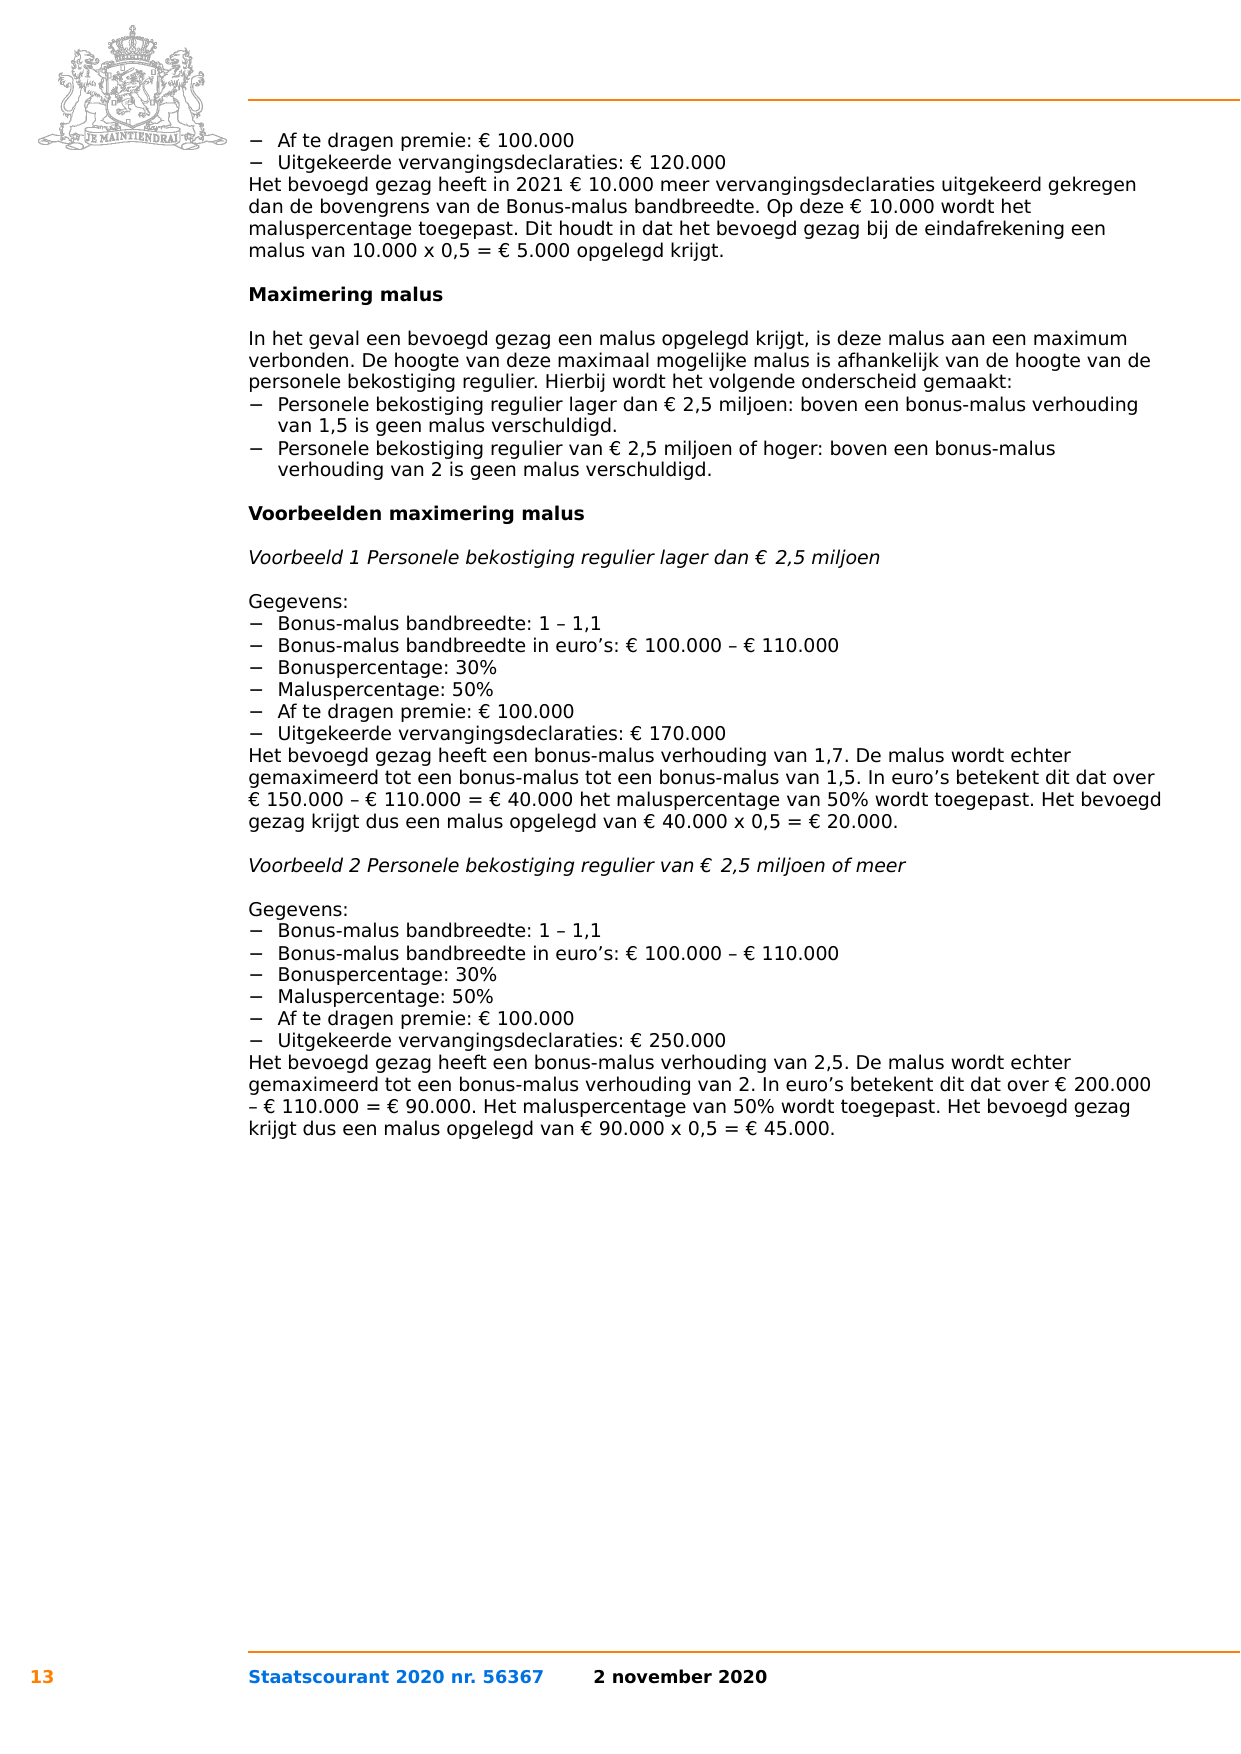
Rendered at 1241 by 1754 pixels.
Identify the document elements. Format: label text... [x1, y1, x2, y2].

subtitle Voorbeeld 1 Personele bekostiging regulier lager dan € 2,5 miljoen [248, 547, 1163, 569]
text − Maluspercentage: 50% [248, 679, 1163, 701]
picture [38, 25, 227, 150]
text Het bevoegd gezag heeft een bonus-malus verhouding van 2,5. De malus wordt echter gemaximeerd tot een bonus-malus verhouding van 2. In euro’s betekent dit dat over € 200.000 – € 110.000 = € 90.000. Het maluspercentage van 50% wordt toegepast. Het bevoegd gezag krijgt dus een malus opgelegd van € 90.000 x 0,5 = € 45.000. [248, 1052, 1163, 1140]
text − Uitgekeerde vervangingsdeclaraties: € 250.000 [248, 1030, 1163, 1052]
text − Af te dragen premie: € 100.000 [248, 701, 1163, 723]
subtitle Maximering malus [248, 284, 1163, 306]
text − Bonuspercentage: 30% [248, 657, 1163, 679]
subtitle Voorbeeld 2 Personele bekostiging regulier van € 2,5 miljoen of meer [248, 854, 1163, 877]
text Het bevoegd gezag heeft een bonus-malus verhouding van 1,7. De malus wordt echter gemaximeerd tot een bonus-malus tot een bonus-malus van 1,5. In euro’s betekent dit dat over € 150.000 – € 110.000 = € 40.000 het maluspercentage van 50% wordt toegepast. Het bevoegd gezag krijgt dus een malus opgelegd van € 40.000 x 0,5 = € 20.000. [248, 745, 1163, 833]
text − Bonus-malus bandbreedte in euro’s: € 100.000 – € 110.000 [248, 635, 1163, 657]
text Het bevoegd gezag heeft in 2021 € 10.000 meer vervangingsdeclaraties uitgekeerd gekregen dan de bovengrens van de Bonus-malus bandbreedte. Op deze € 10.000 wordt het maluspercentage toegepast. Dit houdt in dat het bevoegd gezag bij de eindafrekening een malus van 10.000 x 0,5 = € 5.000 opgelegd krijgt. [248, 174, 1163, 262]
text − Uitgekeerde vervangingsdeclaraties: € 170.000 [248, 723, 1163, 745]
text − Bonus-malus bandbreedte: 1 – 1,1 [248, 920, 1163, 942]
text − Bonus-malus bandbreedte in euro’s: € 100.000 – € 110.000 [248, 942, 1163, 964]
text − Af te dragen premie: € 100.000 [248, 130, 1163, 152]
subtitle Voorbeelden maximering malus [248, 503, 1163, 525]
text Gegevens: [248, 898, 1163, 920]
text − Personele bekostiging regulier van € 2,5 miljoen of hoger: boven een bonus-malus verhouding van 2 is geen malus verschuldigd. [248, 437, 1163, 481]
text − Personele bekostiging regulier lager dan € 2,5 miljoen: boven een bonus-malus verhouding van 1,5 is geen malus verschuldigd. [248, 393, 1163, 437]
text − Af te dragen premie: € 100.000 [248, 1008, 1163, 1030]
text − Bonuspercentage: 30% [248, 964, 1163, 986]
text − Maluspercentage: 50% [248, 986, 1163, 1008]
text Gegevens: [248, 591, 1163, 613]
text In het geval een bevoegd gezag een malus opgelegd krijgt, is deze malus aan een maximum verbonden. De hoogte van deze maximaal mogelijke malus is afhankelijk van de hoogte van de personele bekostiging regulier. Hierbij wordt het volgende onderscheid gemaakt: [248, 327, 1163, 393]
text − Bonus-malus bandbreedte: 1 – 1,1 [248, 613, 1163, 635]
text − Uitgekeerde vervangingsdeclaraties: € 120.000 [248, 152, 1163, 174]
